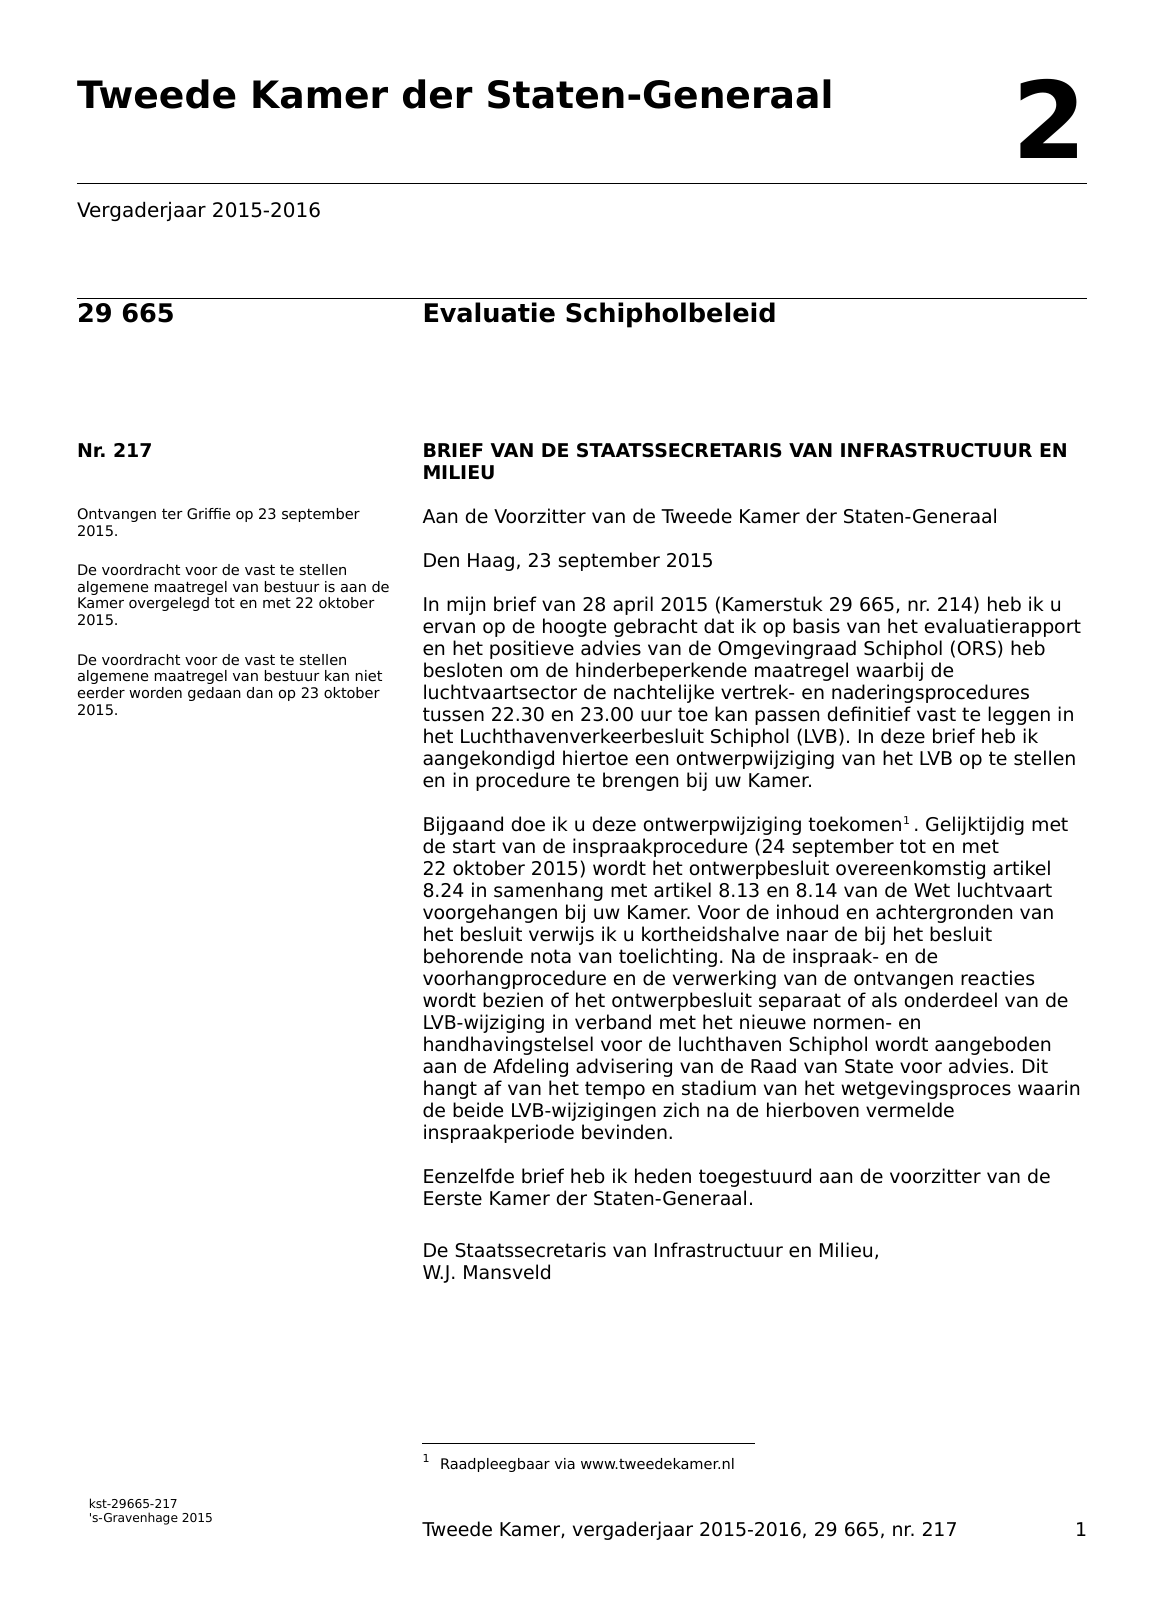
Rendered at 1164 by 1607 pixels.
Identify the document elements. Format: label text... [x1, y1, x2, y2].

subtitle Nr. 217 BRIEF VAN DE STAATSSECRETARIS VAN INFRASTRUCTUUR EN MILIEU [77, 440, 1087, 484]
text [77, 629, 399, 651]
text De voordracht voor de vast te stellen algemene maatregel van bestuur is aan de Kamer overgelegd tot en met 22 oktober 2015. [77, 562, 399, 629]
text De Staatssecretaris van Infrastructuur en Milieu, W.J. Mansveld [422, 1240, 1087, 1284]
subtitle 29 665 Evaluatie Schipholbeleid [77, 299, 1087, 329]
text Eenzelfde brief heb ik heden toegestuurd aan de voorzitter van de Eerste Kamer der Staten-Generaal. [422, 1166, 1087, 1210]
text In mijn brief van 28 april 2015 (Kamerstuk 29 665, nr. 214) heb ik u ervan op de hoogte gebracht dat ik op basis van het evaluatierapport en het positieve advies van de Omgevingraad Schiphol (ORS) heb besloten om de hinderbeperkende maatregel waarbij de luchtvaartsector de nachtelijke vertrek- en naderingsprocedures tussen 22.30 en 23.00 uur toe kan passen definitief vast te leggen in het Luchthavenverkeerbesluit Schiphol (LVB). In deze brief heb ik aangekondigd hiertoe een ontwerpwijziging van het LVB op te stellen en in procedure te brengen bij uw Kamer. [422, 594, 1087, 792]
text Den Haag, 23 september 2015 [422, 550, 1087, 572]
text Ontvangen ter Griffie op 23 september 2015. [77, 506, 399, 539]
text Bijgaand doe ik u deze ontwerpwijziging toekomen. Gelijktijdig met de start van de inspraakprocedure (24 september tot en met 22 oktober 2015) wordt het ontwerpbesluit overeenkomstig artikel 8.24 in samenhang met artikel 8.13 en 8.14 van de Wet luchtvaart voorgehangen bij uw Kamer. Voor de inhoud en achtergronden van het besluit verwijs ik u kortheidshalve naar de bij het besluit behorende nota van toelichting. Na de inspraak- en de voorhangprocedure en de verwerking van de ontvangen reacties wordt bezien of het ontwerpbesluit separaat of als onderdeel van de LVB-wijziging in verband met het nieuwe normen- en handhavingstelsel voor de luchthaven Schiphol wordt aangeboden aan de Afdeling advisering van de Raad van State voor advies. Dit hangt af van het tempo en stadium van het wetgevingsproces waarin de beide LVB-wijzigingen zich na de hierboven vermelde inspraakperiode bevinden. [422, 814, 1087, 1144]
text Raadpleegbaar via www.tweedekamer.nl [422, 1452, 1087, 1474]
table_header 2 [886, 59, 1087, 183]
table_header Tweede Kamer der Staten-Generaal [77, 59, 886, 183]
text Aan de Voorzitter van de Tweede Kamer der Staten-Generaal [422, 506, 1087, 528]
text [77, 539, 399, 562]
table_cell Vergaderjaar 2015-2016 [77, 184, 1087, 298]
text De voordracht voor de vast te stellen algemene maatregel van bestuur kan niet eerder worden gedaan dan op 23 oktober 2015. [77, 651, 399, 719]
text kst-29665-217 [88, 1497, 323, 1511]
text 's-Gravenhage 2015 [88, 1511, 323, 1525]
